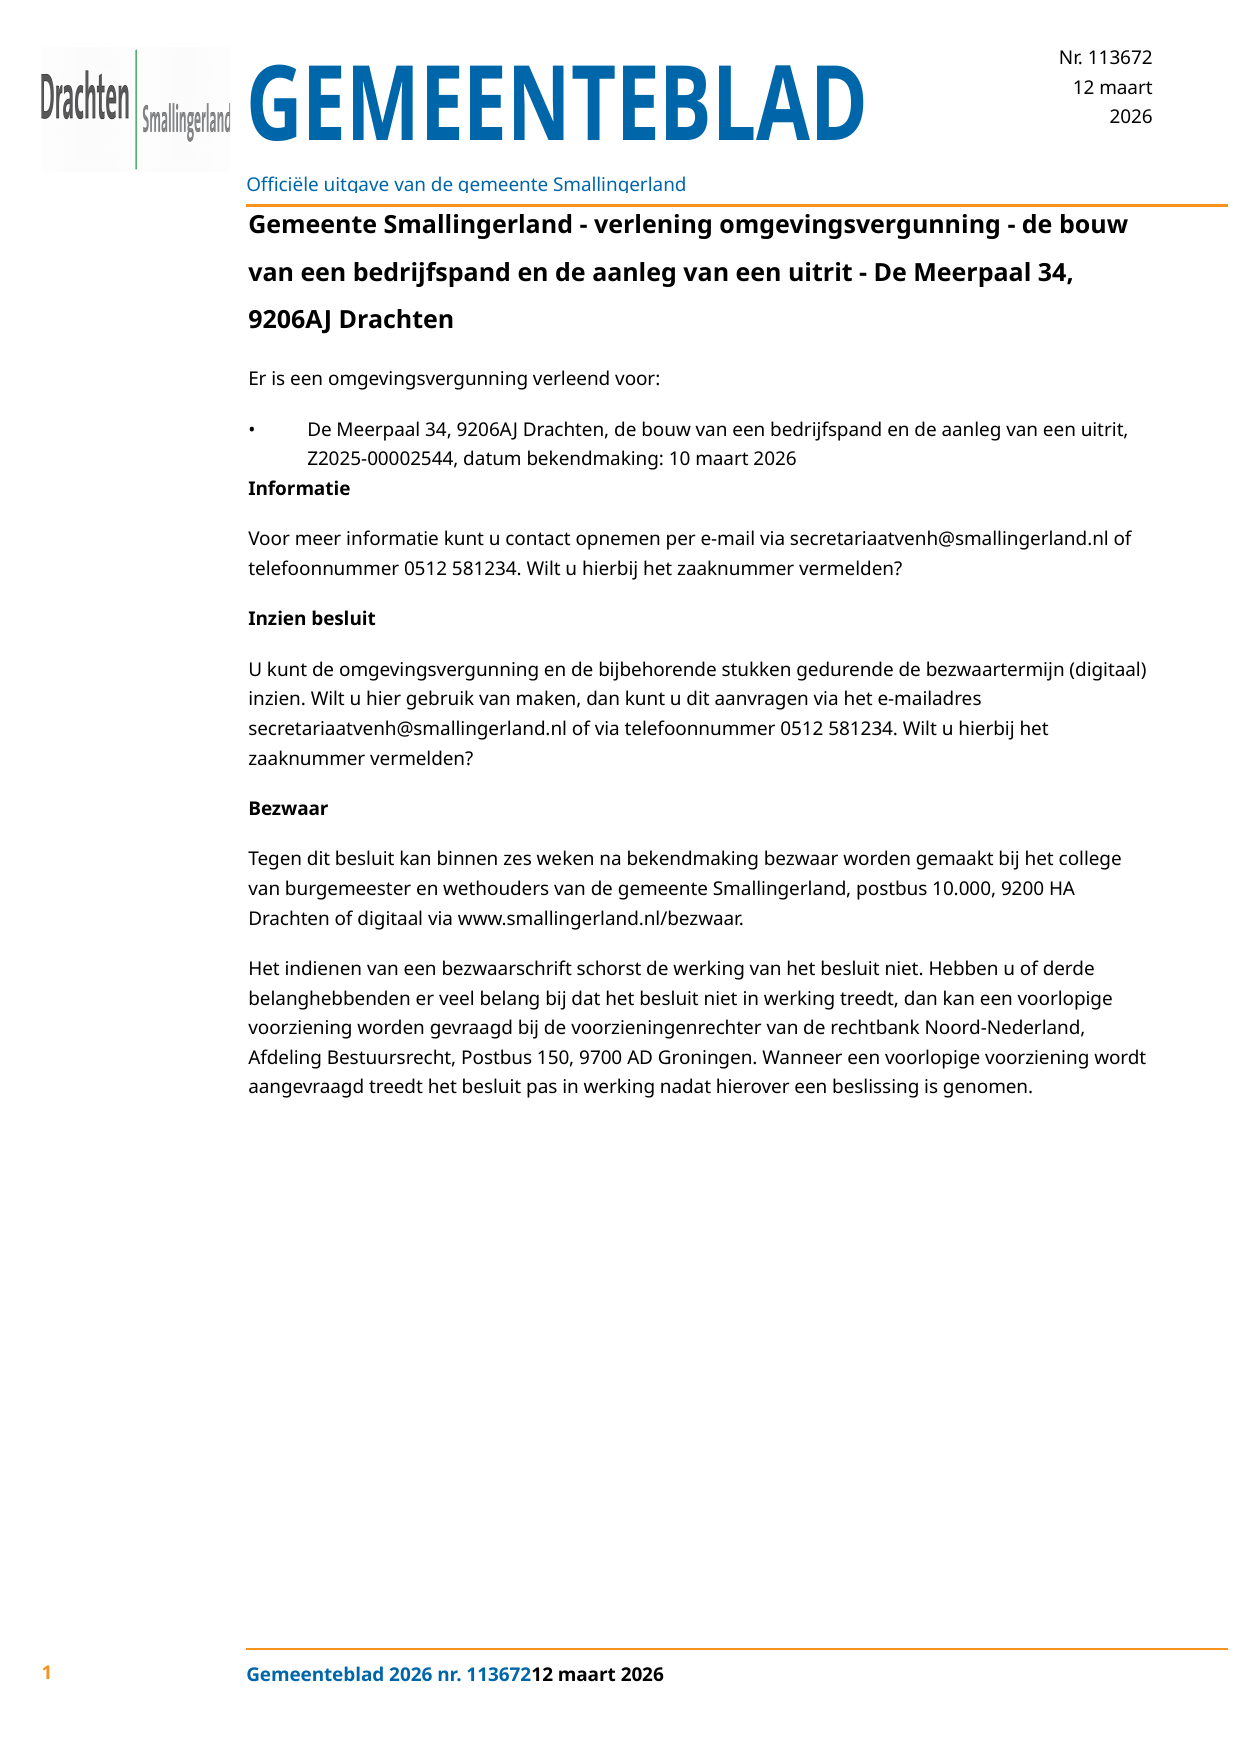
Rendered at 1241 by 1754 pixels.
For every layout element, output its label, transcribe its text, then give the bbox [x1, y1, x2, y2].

text Het indienen van een bezwaarschrift schorst de werking van het besluit niet. Hebben u of derde belanghebbenden er veel belang bij dat het besluit niet in werking treedt, dan kan een voorlopige voorziening worden gevraagd bij de voorzieningenrechter van de rechtbank Noord-Nederland, Afdeling Bestuursrecht, Postbus 150, 9700 AD Groningen. Wanneer een voorlopige voorziening wordt aangevraagd treedt het besluit pas in werking nadat hierover een beslissing is genomen. [248, 955, 1152, 1099]
picture [41, 47, 231, 172]
text Informatie [248, 475, 1152, 501]
text U kunt de omgevingsvergunning en de bijbehorende stukken gedurende de bezwaartermijn (digitaal) inzien. Wilt u hier gebruik van maken, dan kunt u dit aanvragen via het e-mailadres secretariaatvenh@smallingerland.nl of via telefoonnummer 0512 581234. Wilt u hierbij het zaaknummer vermelden? [248, 656, 1152, 770]
text Inzien besluit [248, 606, 1152, 631]
text Bezwaar [248, 795, 1152, 821]
list De Meerpaal 34, 9206AJ Drachten, de bouw van een bedrijfspand en de aanleg van een uitrit, Z2025-00002544, datum bekendmaking: 10 maart 2026 [248, 416, 1152, 471]
text Voor meer informatie kunt u contact opnemen per e-mail via secretariaatvenh@smallingerland.nl of telefoonnummer 0512 581234. Wilt u hierbij het zaaknummer vermelden? [248, 526, 1152, 581]
text Er is een omgevingsvergunning verleend voor: [248, 366, 1152, 391]
text Gemeente Smallingerland - verlening omgevingsvergunning - de bouw van een bedrijfspand en de aanleg van een uitrit - De Meerpaal 34, 9206AJ Drachten [248, 207, 1152, 336]
text Tegen dit besluit kan binnen zes weken na bekendmaking bezwaar worden gemaakt bij het college van burgemeester en wethouders van de gemeente Smallingerland, postbus 10.000, 9200 HA Drachten of digitaal via www.smallingerland.nl/bezwaar. [248, 846, 1152, 930]
